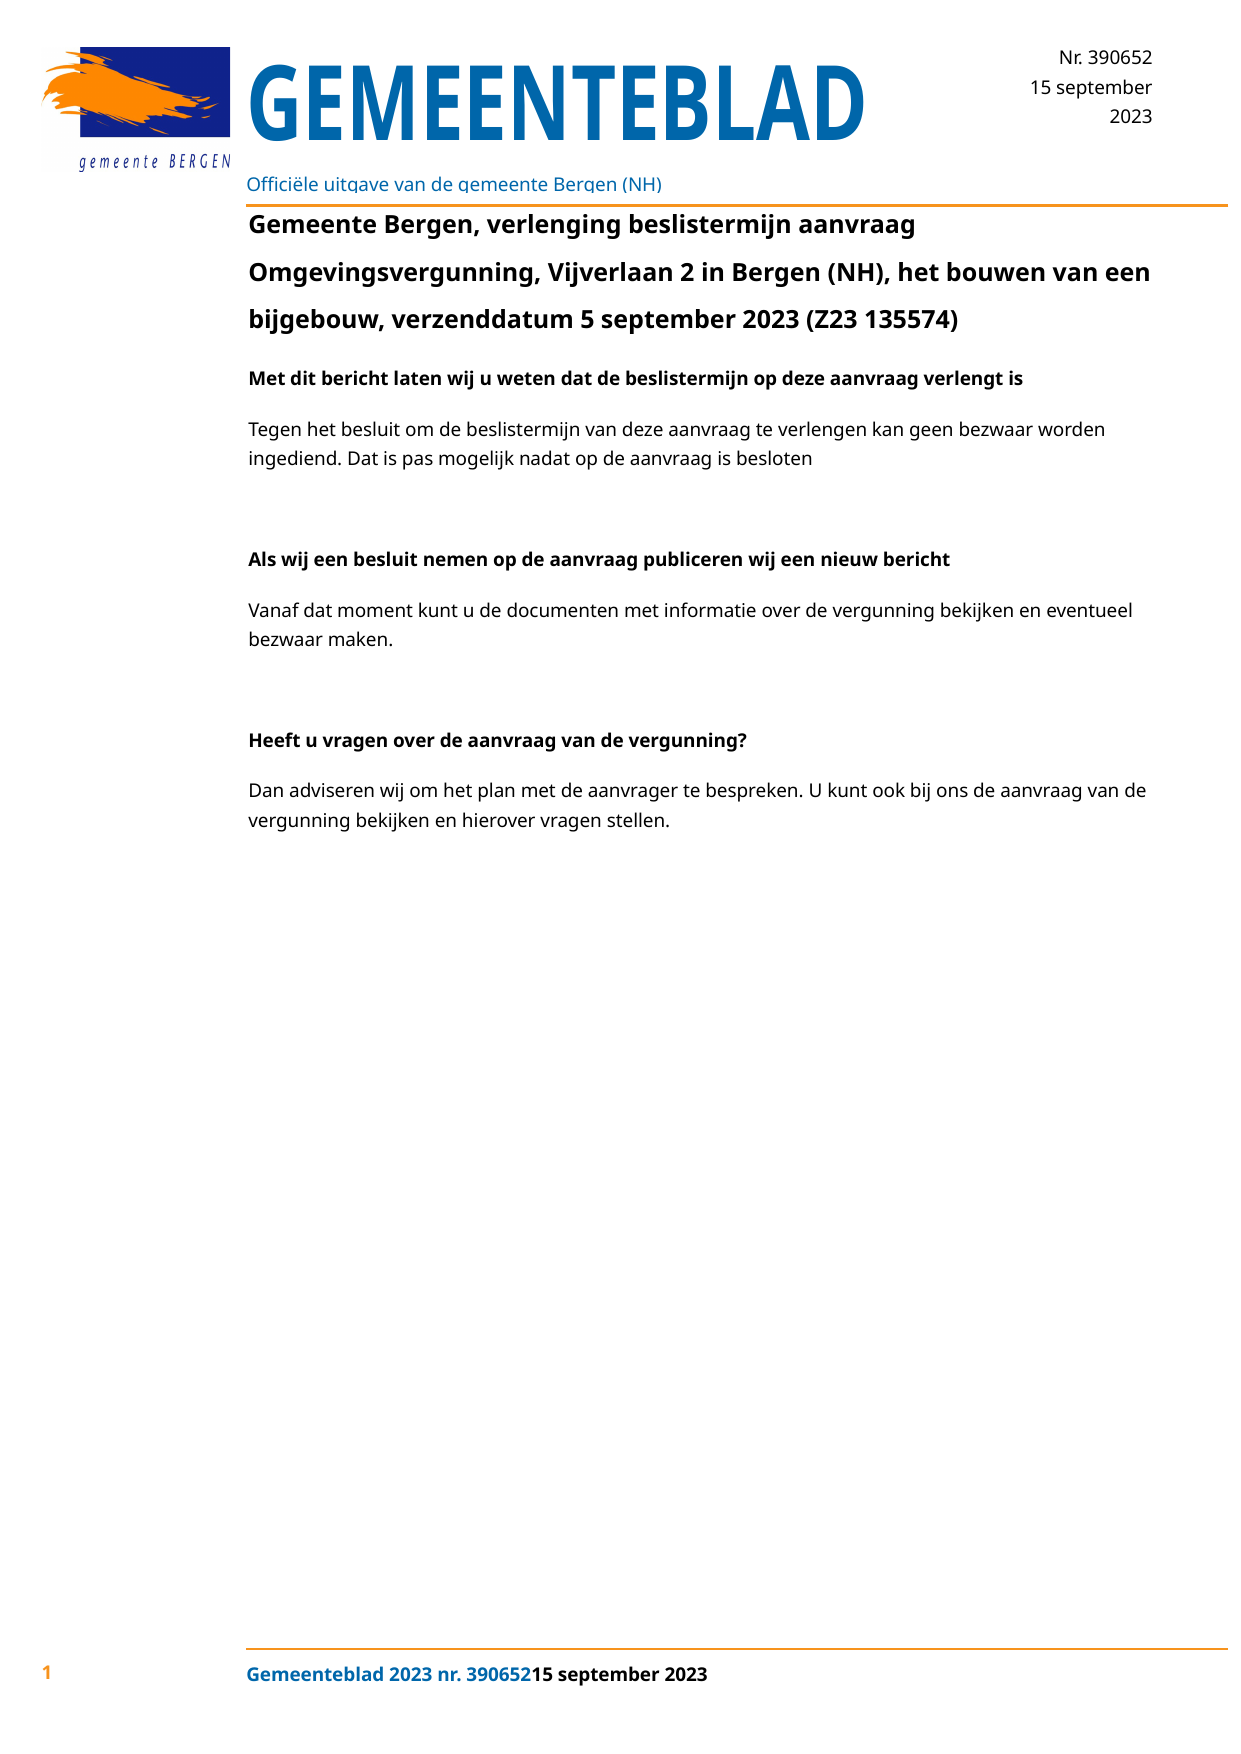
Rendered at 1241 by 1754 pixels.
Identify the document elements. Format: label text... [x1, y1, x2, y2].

text Als wij een besluit nemen op de aanvraag publiceren wij een nieuw bericht [248, 546, 1152, 572]
text Gemeente Bergen, verlenging beslistermijn aanvraag Omgevingsvergunning, Vijverlaan 2 in Bergen (NH), het bouwen van een bijgebouw, verzenddatum 5 september 2023 (Z23 135574) [248, 207, 1152, 336]
text Tegen het besluit om de beslistermijn van deze aanvraag te verlengen kan geen bezwaar worden ingediend. Dat is pas mogelijk nadat op de aanvraag is besloten [248, 416, 1152, 471]
picture [41, 47, 231, 172]
text Heeft u vragen over de aanvraag van de vergunning? [248, 727, 1152, 753]
text Dan adviseren wij om het plan met de aanvrager te bespreken. U kunt ook bij ons de aanvraag van de vergunning bekijken en hierover vragen stellen. [248, 778, 1152, 833]
text Vanaf dat moment kunt u de documenten met informatie over de vergunning bekijken en eventueel bezwaar maken. [248, 597, 1152, 652]
text Met dit bericht laten wij u weten dat de beslistermijn op deze aanvraag verlengt is [248, 366, 1152, 391]
